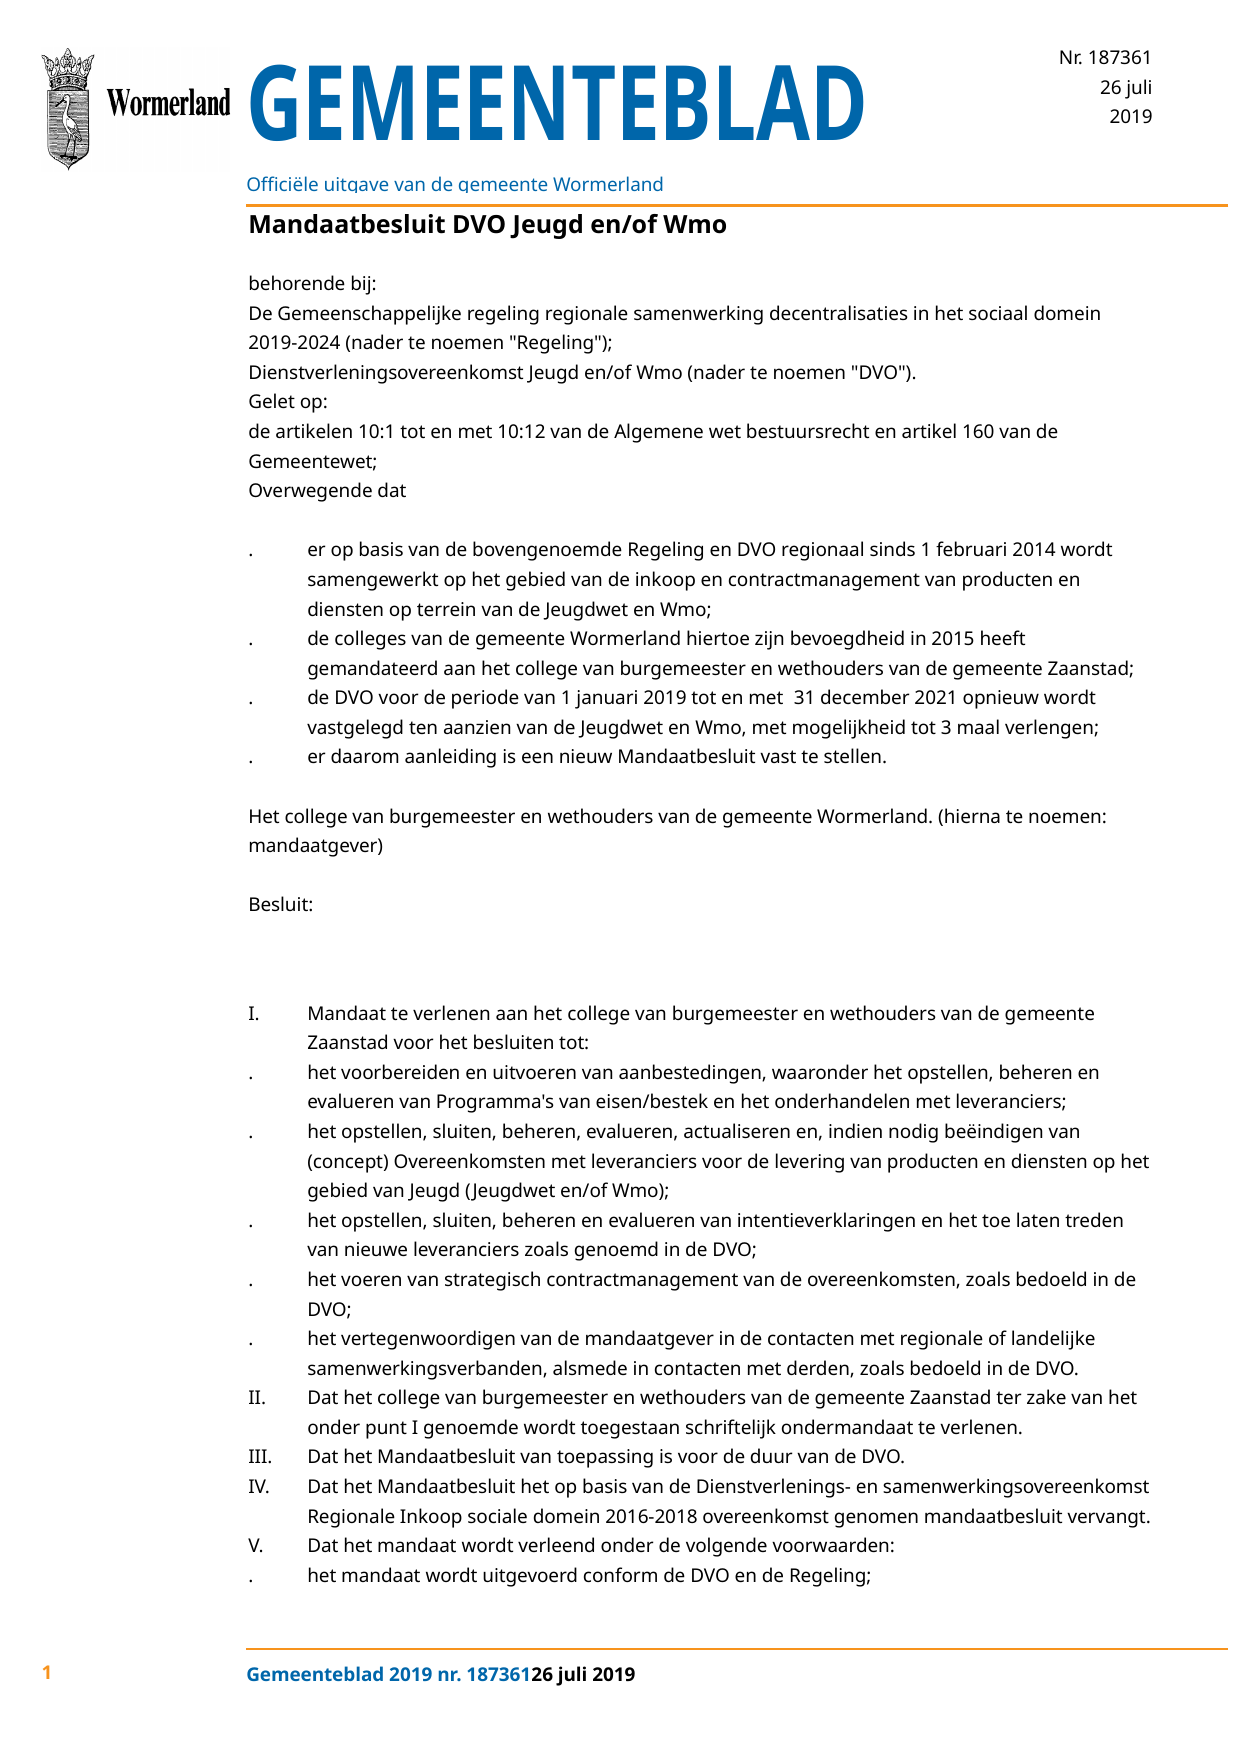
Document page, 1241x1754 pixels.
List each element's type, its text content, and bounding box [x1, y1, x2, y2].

list de DVO voor de periode van 1 januari 2019 tot en met 31 december 2021 opnieuw wordt vastgelegd ten aanzien van de Jeugdwet en Wmo, met mogelijkheid tot 3 maal verlengen; [248, 684, 1152, 740]
list Dat het mandaat wordt verleend onder de volgende voorwaarden: [248, 1532, 1152, 1558]
text Het college van burgemeester en wethouders van de gemeente Wormerland. (hierna te noemen: mandaatgever) [248, 803, 1152, 858]
list Mandaat te verlenen aan het college van burgemeester en wethouders van de gemeente Zaanstad voor het besluiten tot: [248, 1000, 1152, 1055]
picture [41, 47, 231, 172]
list het opstellen, sluiten, beheren en evalueren van intentieverklaringen en het toe laten treden van nieuwe leveranciers zoals genoemd in de DVO; [248, 1207, 1152, 1262]
list het voorbereiden en uitvoeren van aanbestedingen, waaronder het opstellen, beheren en evalueren van Programma's van eisen/bestek en het onderhandelen met leveranciers; [248, 1059, 1152, 1114]
list Dat het Mandaatbesluit van toepassing is voor de duur van de DVO. [248, 1444, 1152, 1469]
text de artikelen 10:1 tot en met 10:12 van de Algemene wet bestuursrecht en artikel 160 van de Gemeentewet; [248, 418, 1152, 473]
list er op basis van de bovengenoemde Regeling en DVO regionaal sinds 1 februari 2014 wordt samengewerkt op het gebied van de inkoop en contractmanagement van producten en diensten op terrein van de Jeugdwet en Wmo; [248, 537, 1152, 621]
text behorende bij: [248, 270, 1152, 296]
text Mandaatbesluit DVO Jeugd en/of Wmo [248, 207, 1152, 241]
list het mandaat wordt uitgevoerd conform de DVO en de Regeling; [248, 1562, 1152, 1588]
text Besluit: [248, 892, 1152, 917]
list er daarom aanleiding is een nieuw Mandaatbesluit vast te stellen. [248, 744, 1152, 769]
text De Gemeenschappelijke regeling regionale samenwerking decentralisaties in het sociaal domein 2019-2024 (nader te noemen "Regeling"); [248, 300, 1152, 355]
list Dat het Mandaatbesluit het op basis van de Dienstverlenings- en samenwerkingsovereenkomst Regionale Inkoop sociale domein 2016-2018 overeenkomst genomen mandaatbesluit vervangt. [248, 1473, 1152, 1529]
list het opstellen, sluiten, beheren, evalueren, actualiseren en, indien nodig beëindigen van (concept) Overeenkomsten met leveranciers voor de levering van producten en diensten op het gebied van Jeugd (Jeugdwet en/of Wmo); [248, 1118, 1152, 1203]
list Dat het college van burgemeester en wethouders van de gemeente Zaanstad ter zake van het onder punt I genoemde wordt toegestaan schriftelijk ondermandaat te verlenen. [248, 1384, 1152, 1440]
list het vertegenwoordigen van de mandaatgever in de contacten met regionale of landelijke samenwerkingsverbanden, alsmede in contacten met derden, zoals bedoeld in de DVO. [248, 1325, 1152, 1381]
list de colleges van de gemeente Wormerland hiertoe zijn bevoegdheid in 2015 heeft gemandateerd aan het college van burgemeester en wethouders van de gemeente Zaanstad; [248, 625, 1152, 681]
text Gelet op: [248, 389, 1152, 414]
list het voeren van strategisch contractmanagement van de overeenkomsten, zoals bedoeld in de DVO; [248, 1266, 1152, 1322]
text Dienstverleningsovereenkomst Jeugd en/of Wmo (nader te noemen "DVO"). [248, 359, 1152, 385]
text Overwegende dat [248, 477, 1152, 503]
